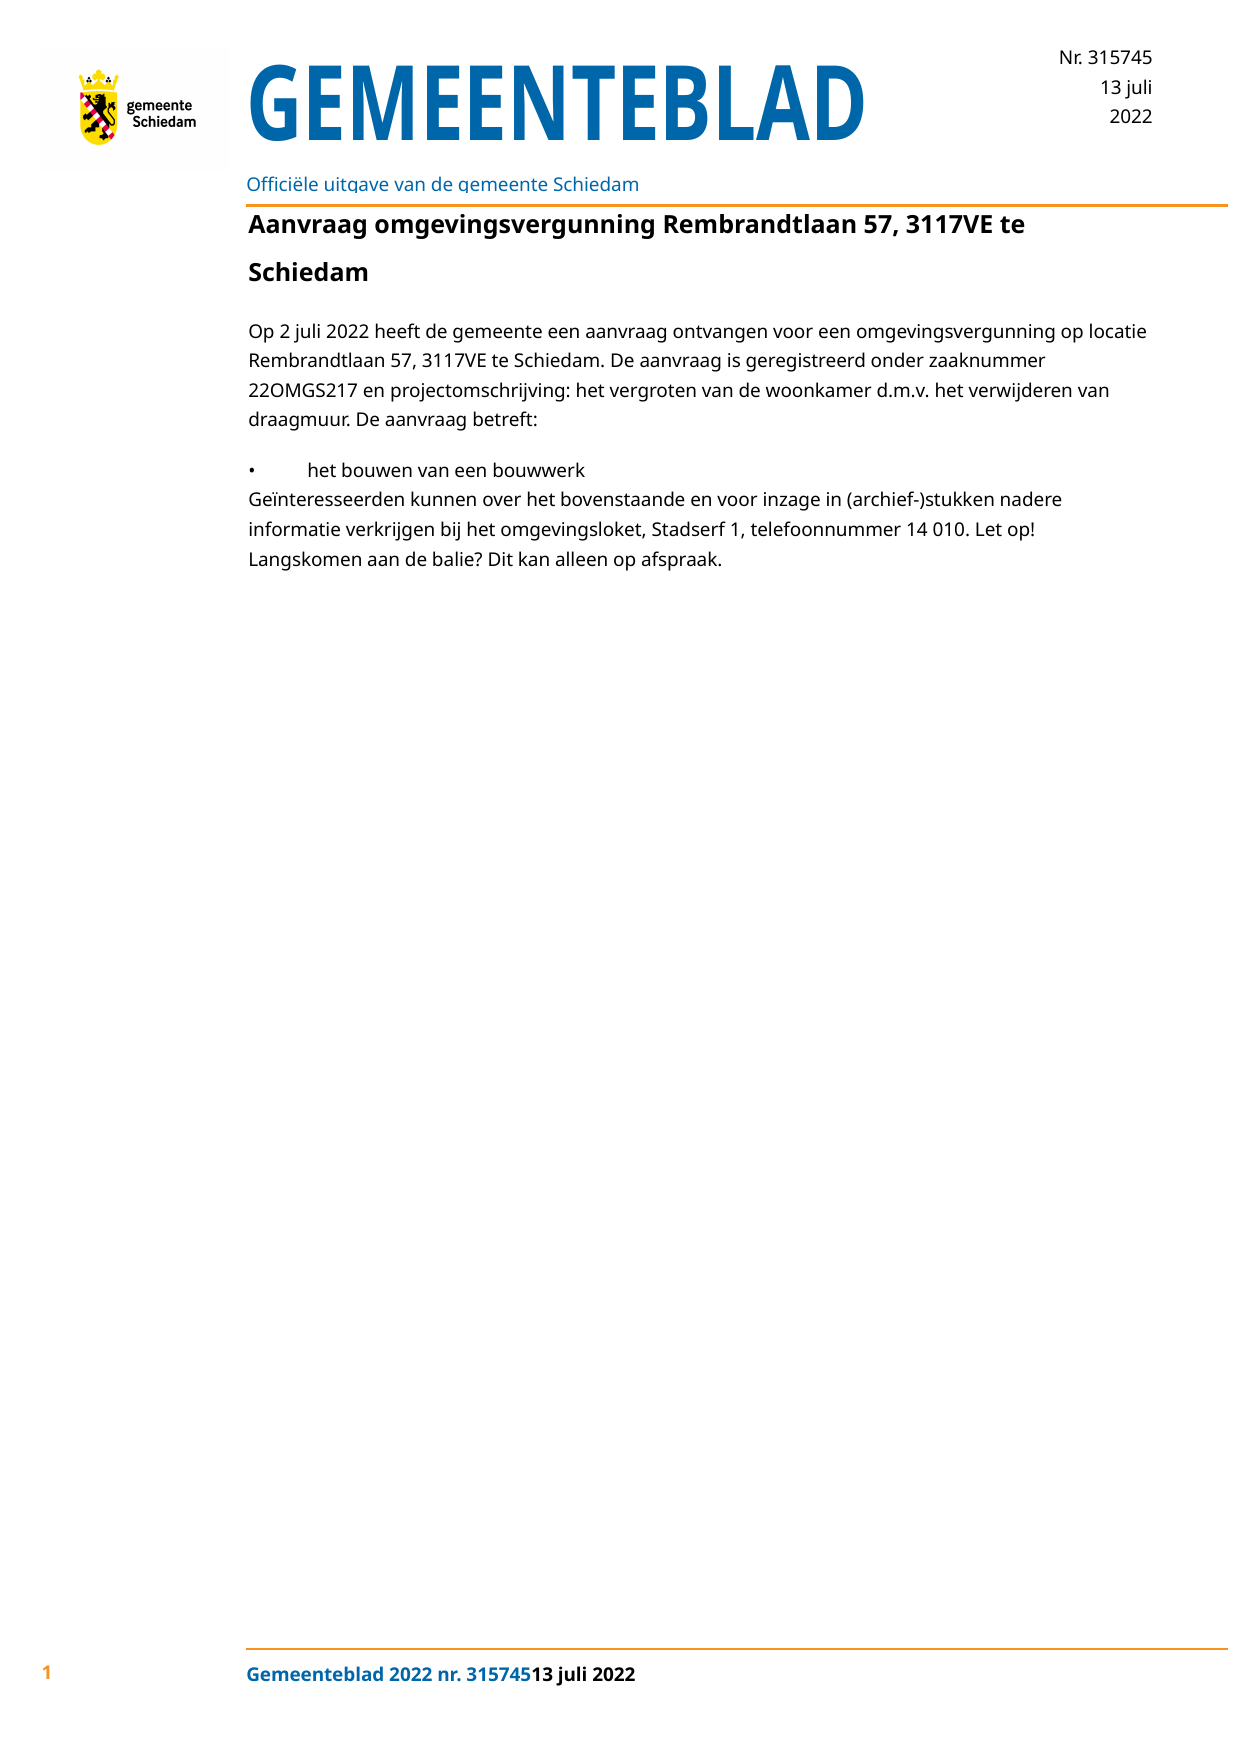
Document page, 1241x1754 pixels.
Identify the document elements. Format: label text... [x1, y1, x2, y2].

list het bouwen van een bouwwerk [248, 457, 1152, 483]
text Aanvraag omgevingsvergunning Rembrandtlaan 57, 3117VE te Schiedam [248, 207, 1152, 288]
text Geïnteresseerden kunnen over het bovenstaande en voor inzage in (archief-)stukken nadere informatie verkrijgen bij het omgevingsloket, Stadserf 1, telefoonnummer 14 010. Let op! Langskomen aan de balie? Dit kan alleen op afspraak. [248, 487, 1152, 572]
text Op 2 juli 2022 heeft de gemeente een aanvraag ontvangen voor een omgevingsvergunning op locatie Rembrandtlaan 57, 3117VE te Schiedam. De aanvraag is geregistreerd onder zaaknummer 22OMGS217 en projectomschrijving: het vergroten van de woonkamer d.m.v. het verwijderen van draagmuur. De aanvraag betreft: [248, 318, 1152, 432]
picture [41, 47, 231, 172]
